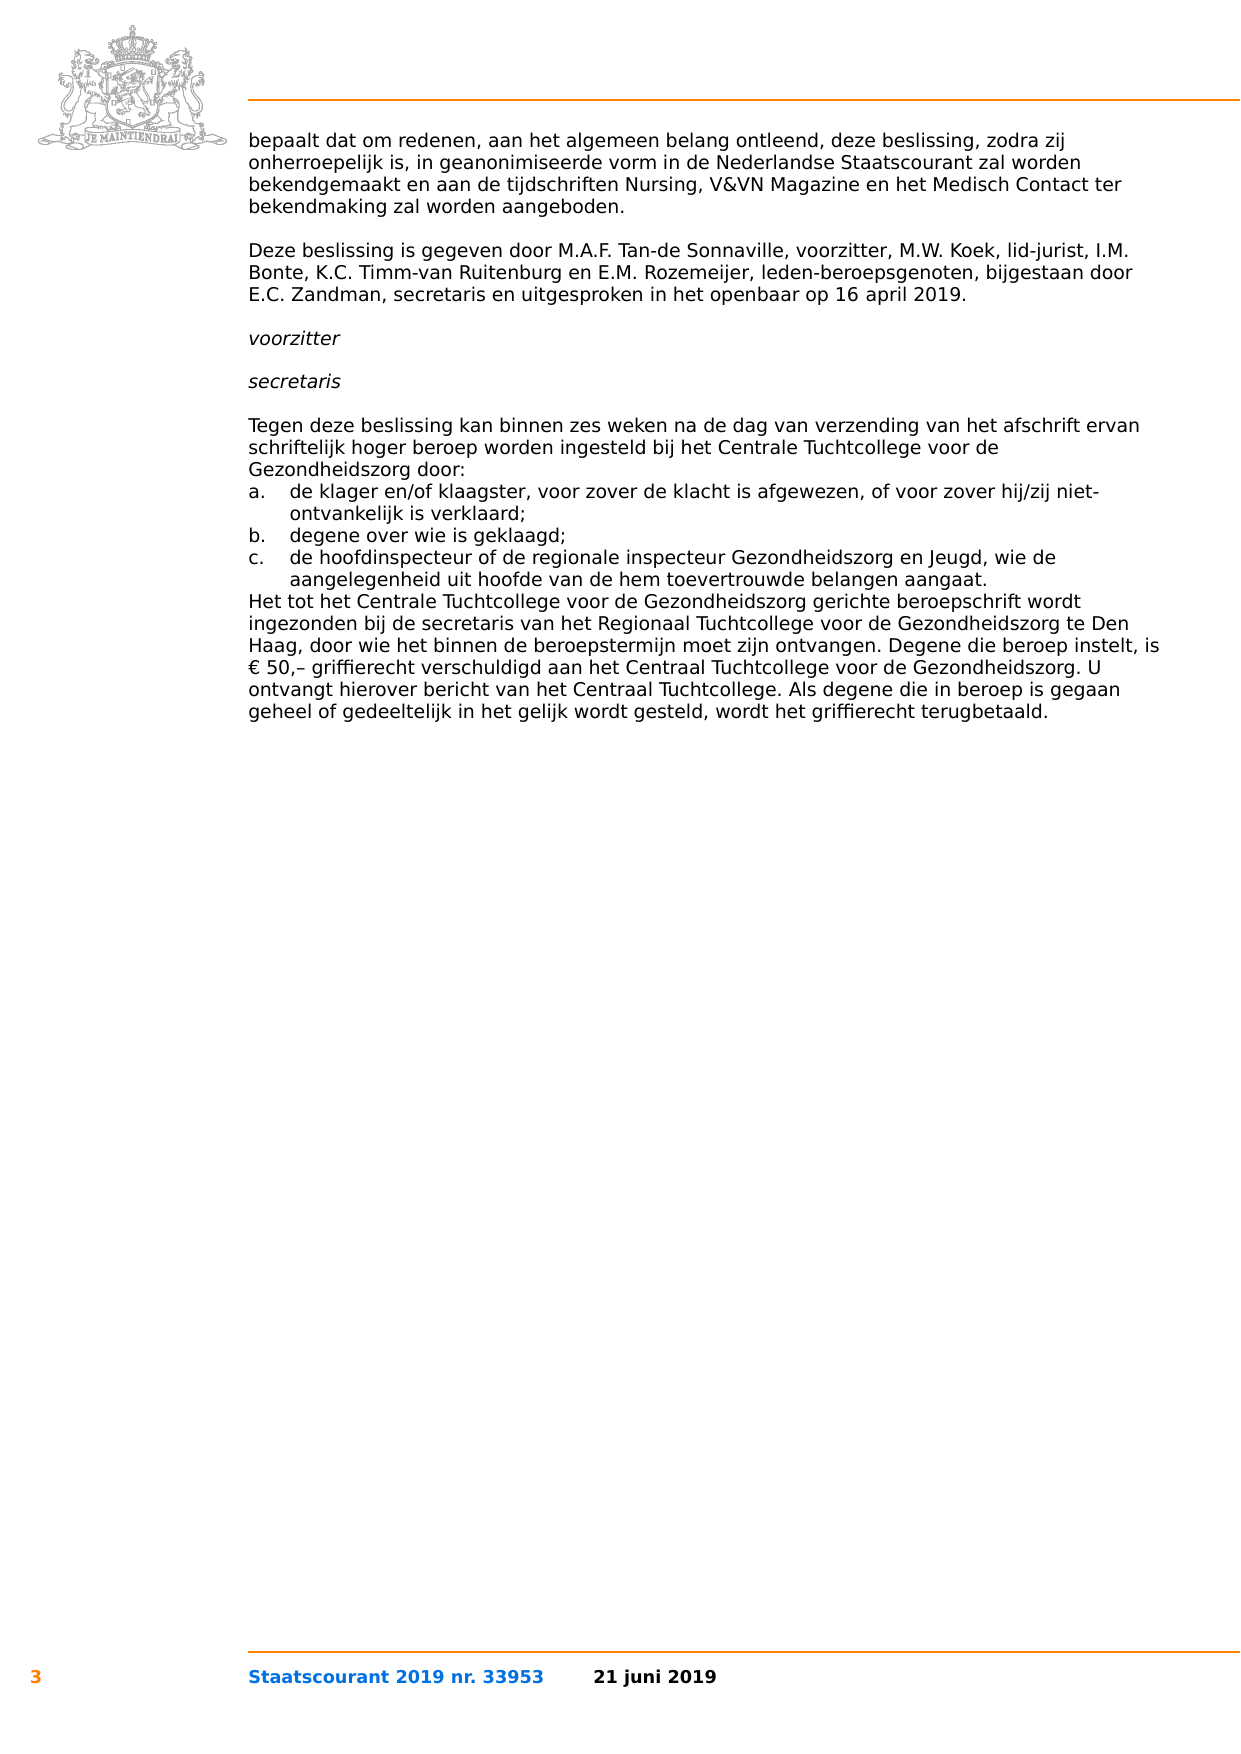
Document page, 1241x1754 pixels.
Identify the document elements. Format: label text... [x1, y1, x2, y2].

text b. degene over wie is geklaagd; [248, 525, 1163, 547]
text c. de hoofdinspecteur of de regionale inspecteur Gezondheidszorg en Jeugd, wie de aangelegenheid uit hoofde van de hem toevertrouwde belangen aangaat. [248, 547, 1163, 591]
text bepaalt dat om redenen, aan het algemeen belang ontleend, deze beslissing, zodra zij onherroepelijk is, in geanonimiseerde vorm in de Nederlandse Staatscourant zal worden bekendgemaakt en aan de tijdschriften Nursing, V&VN Magazine en het Medisch Contact ter bekendmaking zal worden aangeboden. [248, 130, 1163, 218]
text secretaris [248, 371, 1163, 393]
text a. de klager en/of klaagster, voor zover de klacht is afgewezen, of voor zover hij/zij niet-ontvankelijk is verklaard; [248, 481, 1163, 525]
text Tegen deze beslissing kan binnen zes weken na de dag van verzending van het afschrift ervan schriftelijk hoger beroep worden ingesteld bij het Centrale Tuchtcollege voor de Gezondheidszorg door: [248, 415, 1163, 481]
picture [38, 25, 227, 150]
text voorzitter [248, 327, 1163, 349]
text Het tot het Centrale Tuchtcollege voor de Gezondheidszorg gerichte beroepschrift wordt ingezonden bij de secretaris van het Regionaal Tuchtcollege voor de Gezondheidszorg te Den Haag, door wie het binnen de beroepstermijn moet zijn ontvangen. Degene die beroep instelt, is € 50,– griffierecht verschuldigd aan het Centraal Tuchtcollege voor de Gezondheidszorg. U ontvangt hierover bericht van het Centraal Tuchtcollege. Als degene die in beroep is gegaan geheel of gedeeltelijk in het gelijk wordt gesteld, wordt het griffierecht terugbetaald. [248, 591, 1163, 723]
text Deze beslissing is gegeven door M.A.F. Tan-de Sonnaville, voorzitter, M.W. Koek, lid-jurist, I.M. Bonte, K.C. Timm-van Ruitenburg en E.M. Rozemeijer, leden-beroepsgenoten, bijgestaan door E.C. Zandman, secretaris en uitgesproken in het openbaar op 16 april 2019. [248, 240, 1163, 306]
